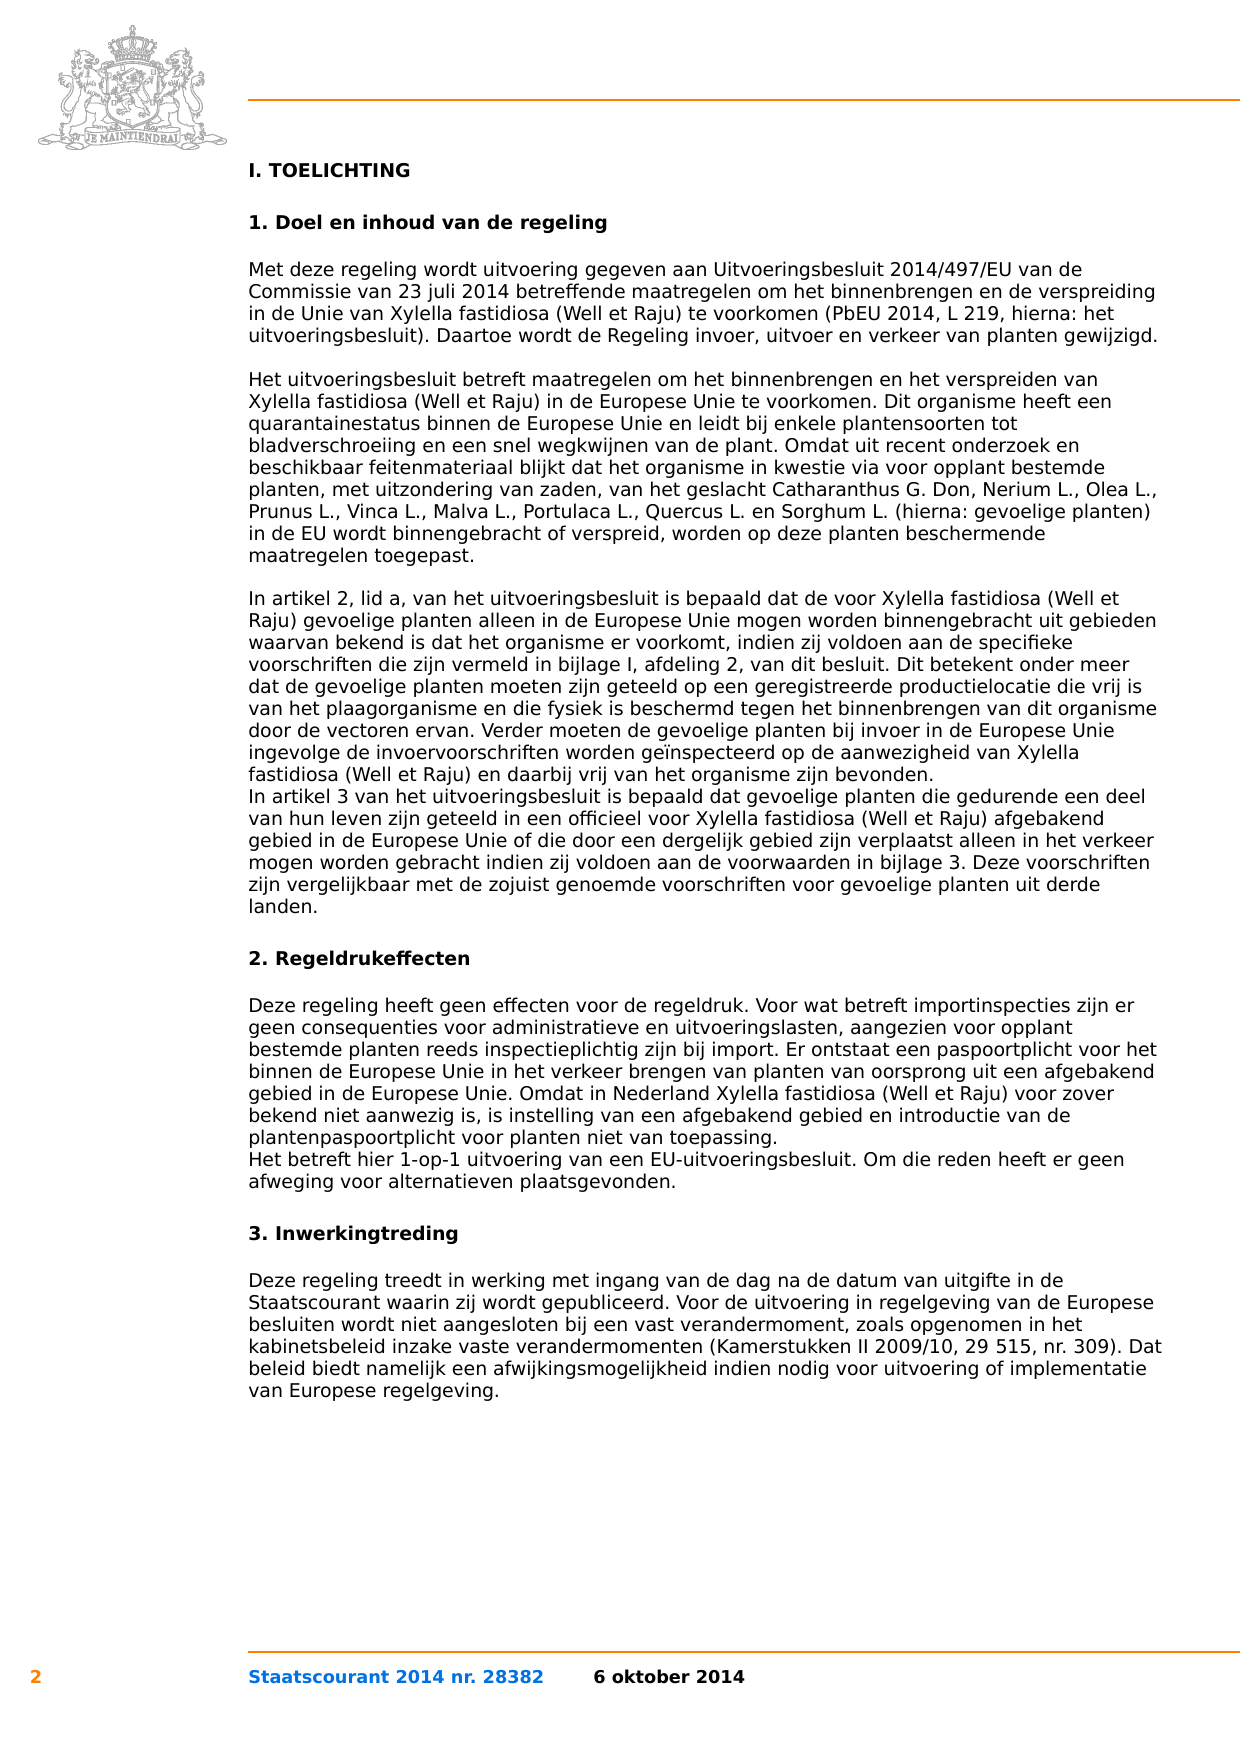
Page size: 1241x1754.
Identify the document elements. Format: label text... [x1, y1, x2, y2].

subtitle I. TOELICHTING [248, 160, 1163, 182]
picture [38, 25, 227, 150]
text Het uitvoeringsbesluit betreft maatregelen om het binnenbrengen en het verspreiden van Xylella fastidiosa (Well et Raju) in de Europese Unie te voorkomen. Dit organisme heeft een quarantainestatus binnen de Europese Unie en leidt bij enkele plantensoorten tot bladverschroeiing en een snel wegkwijnen van de plant. Omdat uit recent onderzoek en beschikbaar feitenmateriaal blijkt dat het organisme in kwestie via voor opplant bestemde planten, met uitzondering van zaden, van het geslacht Catharanthus G. Don, Nerium L., Olea L., Prunus L., Vinca L., Malva L., Portulaca L., Quercus L. en Sorghum L. (hierna: gevoelige planten) in de EU wordt binnengebracht of verspreid, worden op deze planten beschermende maatregelen toegepast. [248, 369, 1163, 566]
text In artikel 3 van het uitvoeringsbesluit is bepaald dat gevoelige planten die gedurende een deel van hun leven zijn geteeld in een officieel voor Xylella fastidiosa (Well et Raju) afgebakend gebied in de Europese Unie of die door een dergelijk gebied zijn verplaatst alleen in het verkeer mogen worden gebracht indien zij voldoen aan de voorwaarden in bijlage 3. Deze voorschriften zijn vergelijkbaar met de zojuist genoemde voorschriften voor gevoelige planten uit derde landen. [248, 786, 1163, 918]
text Deze regeling treedt in werking met ingang van de dag na de datum van uitgifte in de Staatscourant waarin zij wordt gepubliceerd. Voor de uitvoering in regelgeving van de Europese besluiten wordt niet aangesloten bij een vast verandermoment, zoals opgenomen in het kabinetsbeleid inzake vaste verandermomenten (Kamerstukken II 2009/10, 29 515, nr. 309). Dat beleid biedt namelijk een afwijkingsmogelijkheid indien nodig voor uitvoering of implementatie van Europese regelgeving. [248, 1270, 1163, 1402]
subtitle 2. Regeldrukeffecten [248, 948, 1163, 970]
text In artikel 2, lid a, van het uitvoeringsbesluit is bepaald dat de voor Xylella fastidiosa (Well et Raju) gevoelige planten alleen in de Europese Unie mogen worden binnengebracht uit gebieden waarvan bekend is dat het organisme er voorkomt, indien zij voldoen aan de specifieke voorschriften die zijn vermeld in bijlage I, afdeling 2, van dit besluit. Dit betekent onder meer dat de gevoelige planten moeten zijn geteeld op een geregistreerde productielocatie die vrij is van het plaagorganisme en die fysiek is beschermd tegen het binnenbrengen van dit organisme door de vectoren ervan. Verder moeten de gevoelige planten bij invoer in de Europese Unie ingevolge de invoervoorschriften worden geïnspecteerd op de aanwezigheid van Xylella fastidiosa (Well et Raju) en daarbij vrij van het organisme zijn bevonden. [248, 588, 1163, 786]
subtitle 1. Doel en inhoud van de regeling [248, 212, 1163, 234]
text Met deze regeling wordt uitvoering gegeven aan Uitvoeringsbesluit 2014/497/EU van de Commissie van 23 juli 2014 betreffende maatregelen om het binnenbrengen en de verspreiding in de Unie van Xylella fastidiosa (Well et Raju) te voorkomen (PbEU 2014, L 219, hierna: het uitvoeringsbesluit). Daartoe wordt de Regeling invoer, uitvoer en verkeer van planten gewijzigd. [248, 259, 1163, 347]
text Het betreft hier 1-op-1 uitvoering van een EU-uitvoeringsbesluit. Om die reden heeft er geen afweging voor alternatieven plaatsgevonden. [248, 1149, 1163, 1193]
subtitle 3. Inwerkingtreding [248, 1223, 1163, 1245]
text Deze regeling heeft geen effecten voor de regeldruk. Voor wat betreft importinspecties zijn er geen consequenties voor administratieve en uitvoeringslasten, aangezien voor opplant bestemde planten reeds inspectieplichtig zijn bij import. Er ontstaat een paspoortplicht voor het binnen de Europese Unie in het verkeer brengen van planten van oorsprong uit een afgebakend gebied in de Europese Unie. Omdat in Nederland Xylella fastidiosa (Well et Raju) voor zover bekend niet aanwezig is, is instelling van een afgebakend gebied en introductie van de plantenpaspoortplicht voor planten niet van toepassing. [248, 995, 1163, 1149]
